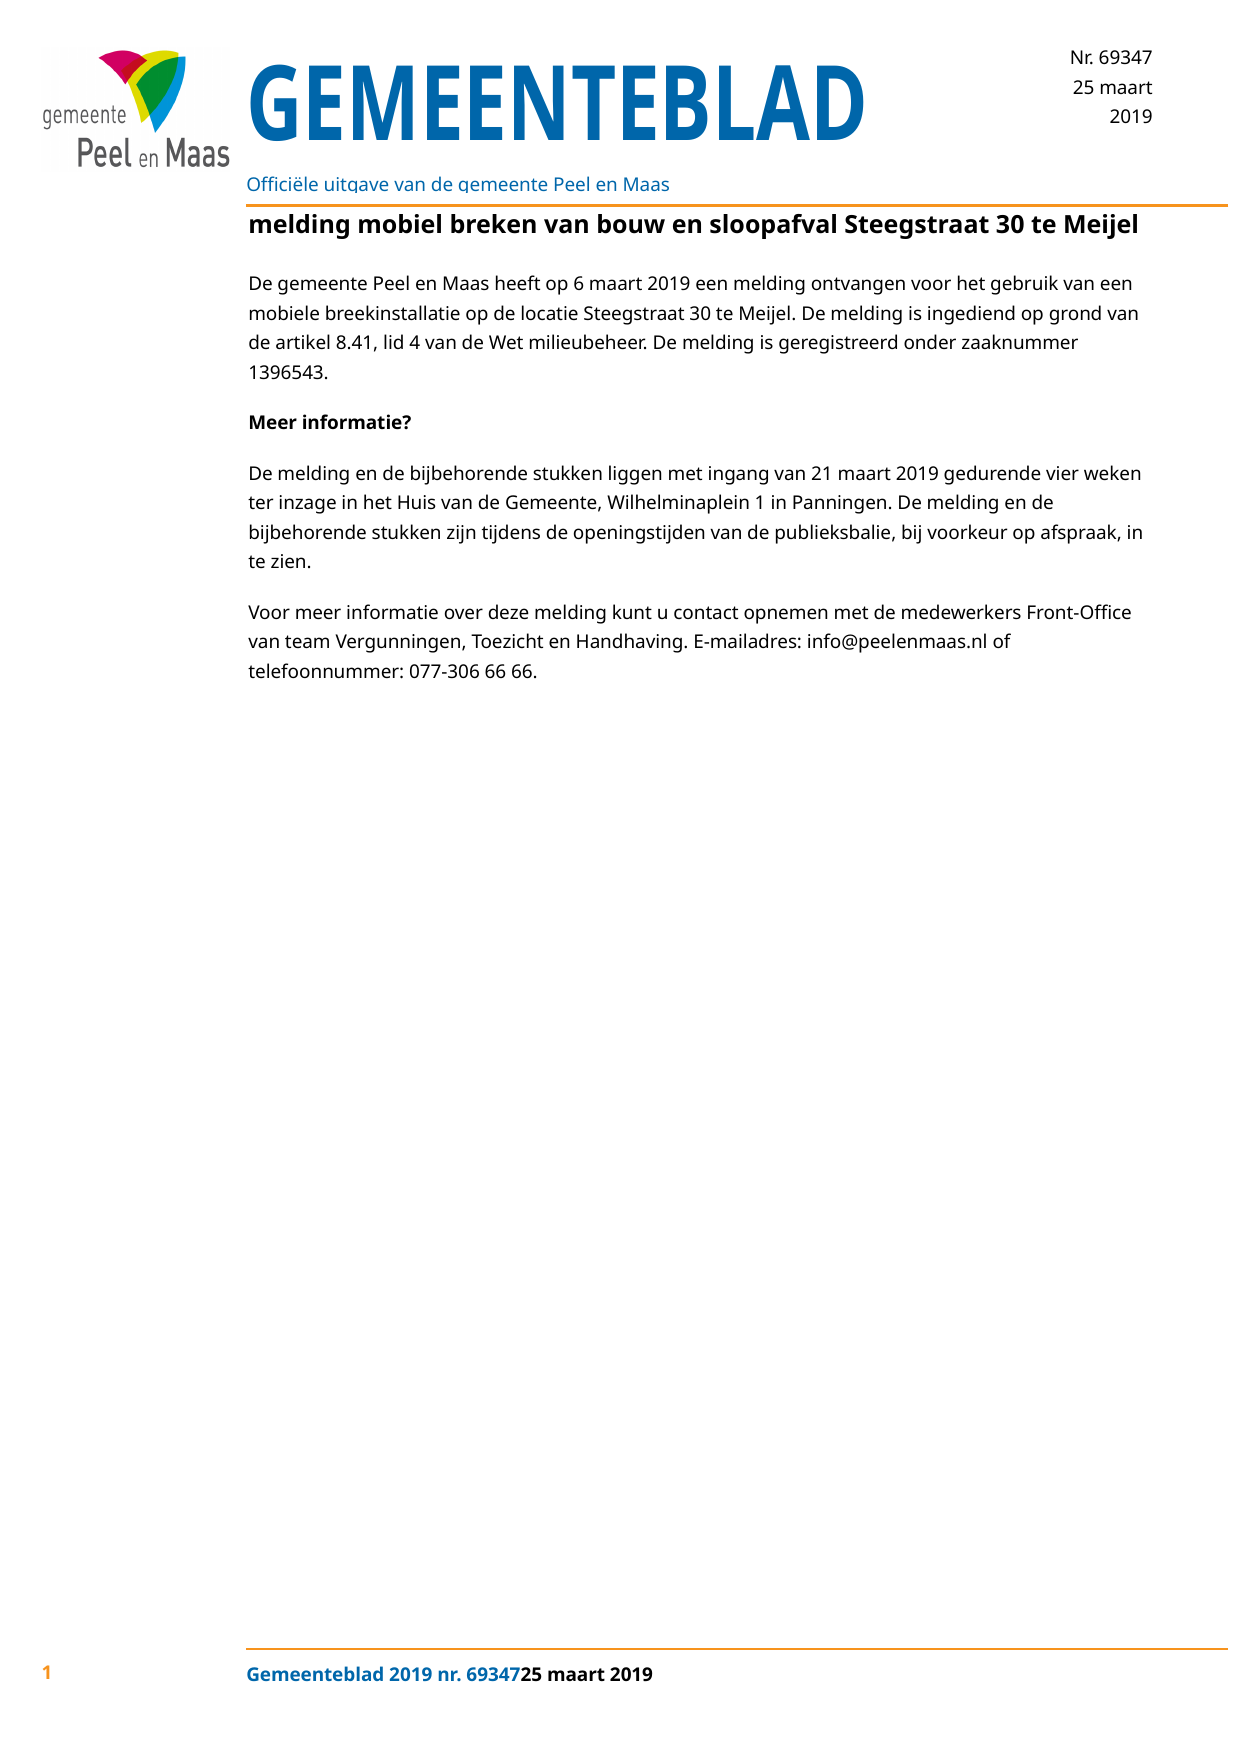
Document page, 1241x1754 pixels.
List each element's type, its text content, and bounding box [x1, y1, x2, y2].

text Voor meer informatie over deze melding kunt u contact opnemen met de medewerkers Front-Office van team Vergunningen, Toezicht en Handhaving. E-mailadres: info@peelenmaas.nl of telefoonnummer: 077-306 66 66. [248, 599, 1152, 684]
text Meer informatie? [248, 409, 1152, 435]
text melding mobiel breken van bouw en sloopafval Steegstraat 30 te Meijel [248, 207, 1152, 241]
text De gemeente Peel en Maas heeft op 6 maart 2019 een melding ontvangen voor het gebruik van een mobiele breekinstallatie op de locatie Steegstraat 30 te Meijel. De melding is ingediend op grond van de artikel 8.41, lid 4 van de Wet milieubeheer. De melding is geregistreerd onder zaaknummer 1396543. [248, 270, 1152, 385]
picture [41, 47, 231, 172]
text De melding en de bijbehorende stukken liggen met ingang van 21 maart 2019 gedurende vier weken ter inzage in het Huis van de Gemeente, Wilhelminaplein 1 in Panningen. De melding en de bijbehorende stukken zijn tijdens de openingstijden van de publieksbalie, bij voorkeur op afspraak, in te zien. [248, 460, 1152, 574]
